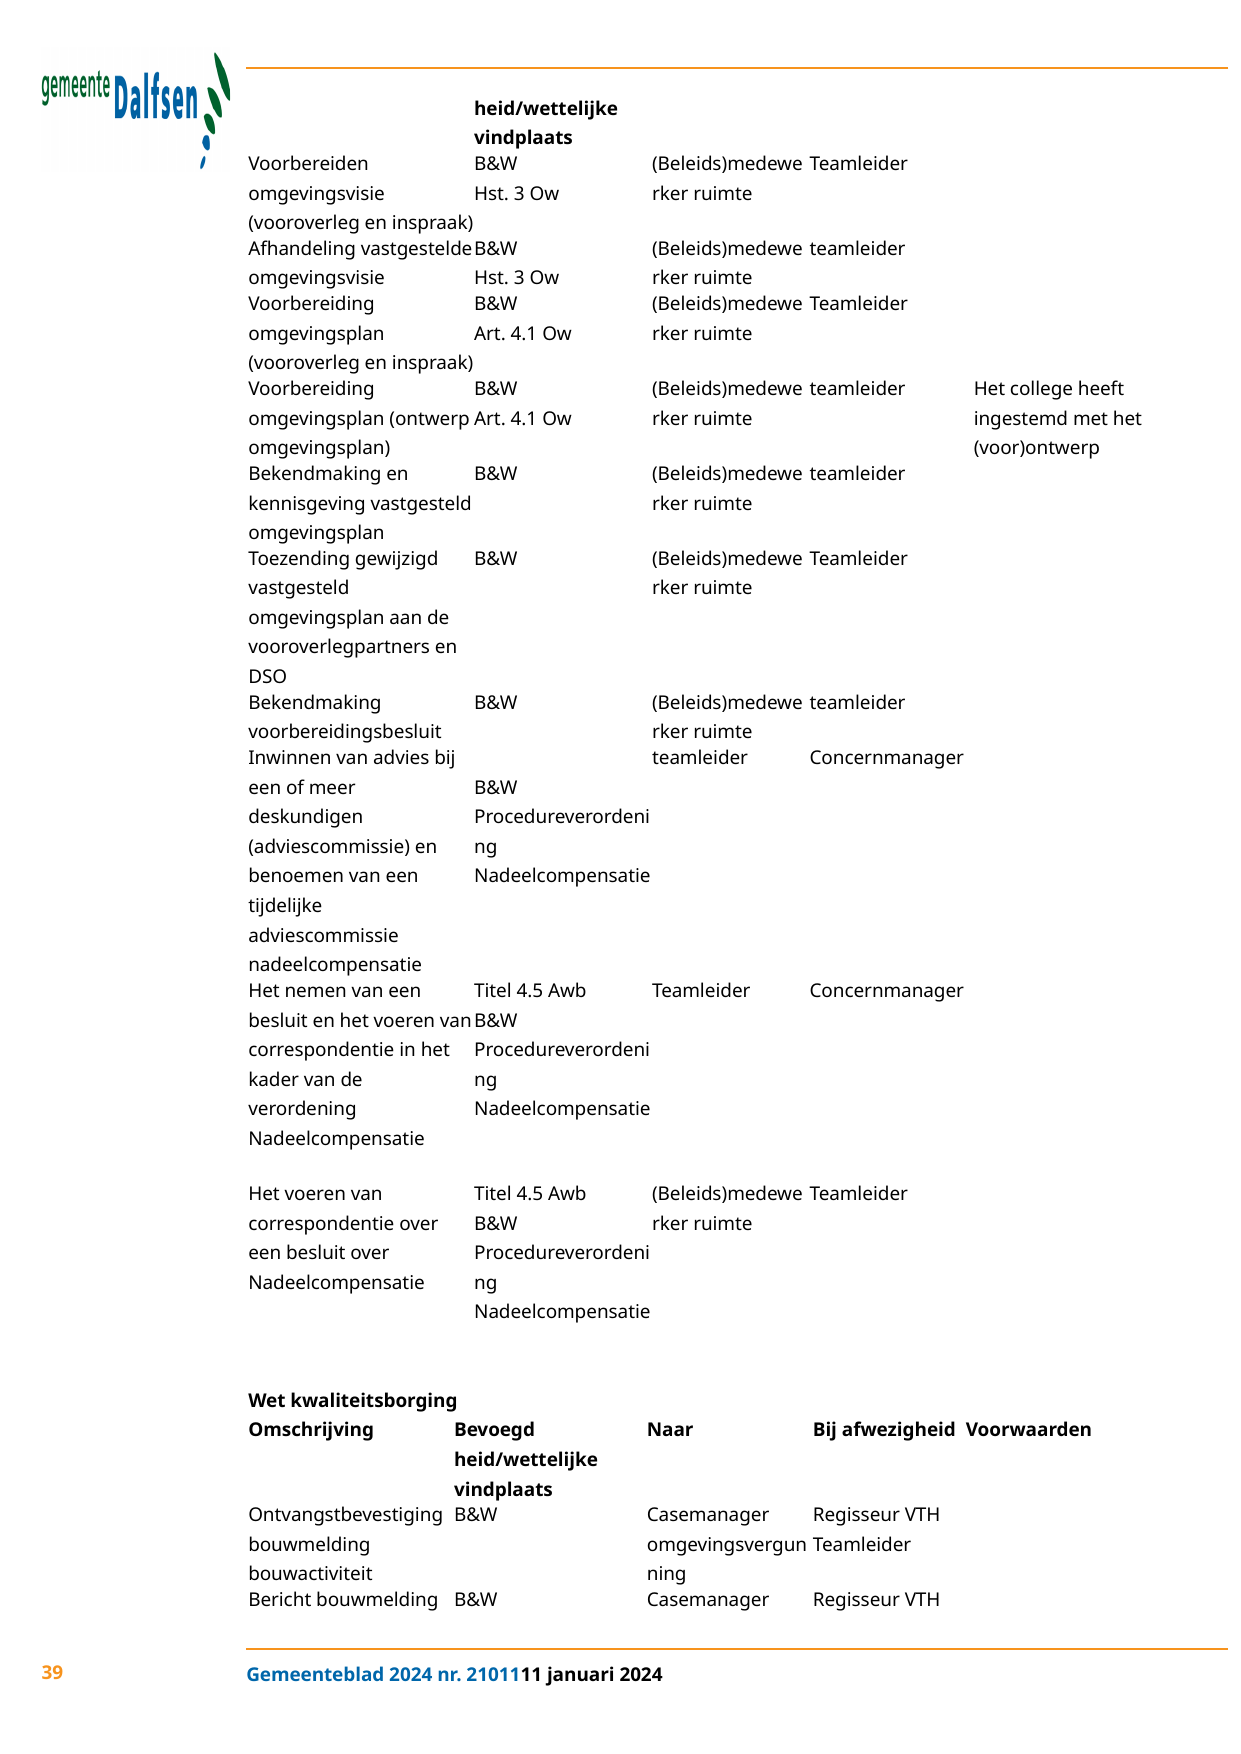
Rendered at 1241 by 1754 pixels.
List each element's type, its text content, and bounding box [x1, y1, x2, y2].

table_cell B&W Procedureverordening Nadeelcompensatie [474, 744, 652, 977]
table_header Naar [647, 1417, 813, 1501]
table_cell (Beleids)medewerker ruimte [652, 290, 809, 375]
table_cell Teamleider [809, 545, 973, 689]
table_cell (Beleids)medewerker ruimte [652, 545, 809, 689]
table_header [248, 95, 474, 150]
table_cell B&W [454, 1586, 647, 1612]
table_cell (Beleids)medewerker ruimte [652, 150, 809, 235]
table_cell Afhandeling vastgestelde omgevingsvisie [248, 235, 474, 290]
table_cell B&W Hst. 3 Ow [474, 150, 652, 235]
table_cell (Beleids)medewerker ruimte [652, 375, 809, 460]
table_header Omschrijving [248, 1417, 454, 1501]
table_header [809, 95, 973, 150]
table_cell Casemanager omgevingsvergunning [647, 1501, 813, 1586]
table_cell B&W Art. 4.1 Ow [474, 290, 652, 375]
table_cell (Beleids)medewerker ruimte [652, 689, 809, 744]
picture [41, 47, 231, 172]
table_cell [974, 290, 1152, 375]
table_cell Concernmanager [809, 977, 973, 1180]
table_cell B&W [474, 545, 652, 689]
table_cell Toezending gewijzigd vastgesteld omgevingsplan aan de vooroverlegpartners en DSO [248, 545, 474, 689]
text Wet kwaliteitsborging [248, 1387, 1152, 1413]
table_cell teamleider [809, 235, 973, 290]
table_cell Voorbereiding omgevingsplan (ontwerp omgevingsplan) [248, 375, 474, 460]
table_cell [974, 1180, 1152, 1354]
table_cell [974, 689, 1152, 744]
table_cell teamleider [652, 744, 809, 977]
table_header Voorwaarden [966, 1417, 1152, 1501]
table_header Bevoegd heid/wettelijke vindplaats [454, 1417, 647, 1501]
table_cell B&W [474, 460, 652, 545]
table_cell [974, 460, 1152, 545]
table_cell (Beleids)medewerker ruimte [652, 1180, 809, 1354]
table_cell Casemanager [647, 1586, 813, 1612]
table_header heid/wettelijke vindplaats [474, 95, 652, 150]
table_cell [974, 150, 1152, 235]
table_cell Bekendmaking en kennisgeving vastgesteld omgevingsplan [248, 460, 474, 545]
table_cell Teamleider [809, 1180, 973, 1354]
table_cell B&W Art. 4.1 Ow [474, 375, 652, 460]
table_cell [966, 1586, 1152, 1612]
table_cell Voorbereiding omgevingsplan (vooroverleg en inspraak) [248, 290, 474, 375]
table_cell (Beleids)medewerker ruimte [652, 460, 809, 545]
table_header [974, 95, 1152, 150]
table_cell Regisseur VTH [813, 1586, 966, 1612]
table_cell Teamleider [809, 290, 973, 375]
table_cell B&W [474, 689, 652, 744]
table_cell [974, 235, 1152, 290]
table_cell Ontvangstbevestiging bouwmelding bouwactiviteit [248, 1501, 454, 1586]
table_cell (Beleids)medewerker ruimte [652, 235, 809, 290]
table_cell Het nemen van een besluit en het voeren van correspondentie in het kader van de verordening Nadeelcompensatie [248, 977, 474, 1180]
table_cell Teamleider [809, 150, 973, 235]
table_cell Bekendmaking voorbereidingsbesluit [248, 689, 474, 744]
table_cell teamleider [809, 689, 973, 744]
table_header [652, 95, 809, 150]
table_cell B&W [454, 1501, 647, 1586]
table_cell [974, 545, 1152, 689]
table_cell Voorbereiden omgevingsvisie (vooroverleg en inspraak) [248, 150, 474, 235]
table_cell Inwinnen van advies bij een of meer deskundigen (adviescommissie) en benoemen van een tijdelijke adviescommissie nadeelcompensatie [248, 744, 474, 977]
table_cell Het voeren van correspondentie over een besluit over Nadeelcompensatie [248, 1180, 474, 1354]
table_cell [974, 744, 1152, 977]
table_cell Titel 4.5 Awb B&W Procedureverordening Nadeelcompensatie [474, 977, 652, 1180]
table_cell Regisseur VTH Teamleider [813, 1501, 966, 1586]
table_cell teamleider [809, 375, 973, 460]
table_cell [966, 1501, 1152, 1586]
table_header Bij afwezigheid [813, 1417, 966, 1501]
table_cell Het college heeft ingestemd met het (voor)ontwerp [974, 375, 1152, 460]
table_cell Titel 4.5 Awb B&W Procedureverordening Nadeelcompensatie [474, 1180, 652, 1354]
table_cell teamleider [809, 460, 973, 545]
table_cell Bericht bouwmelding [248, 1586, 454, 1612]
table_cell [974, 977, 1152, 1180]
table_cell Teamleider [652, 977, 809, 1180]
table_cell Concernmanager [809, 744, 973, 977]
table_cell B&W Hst. 3 Ow [474, 235, 652, 290]
